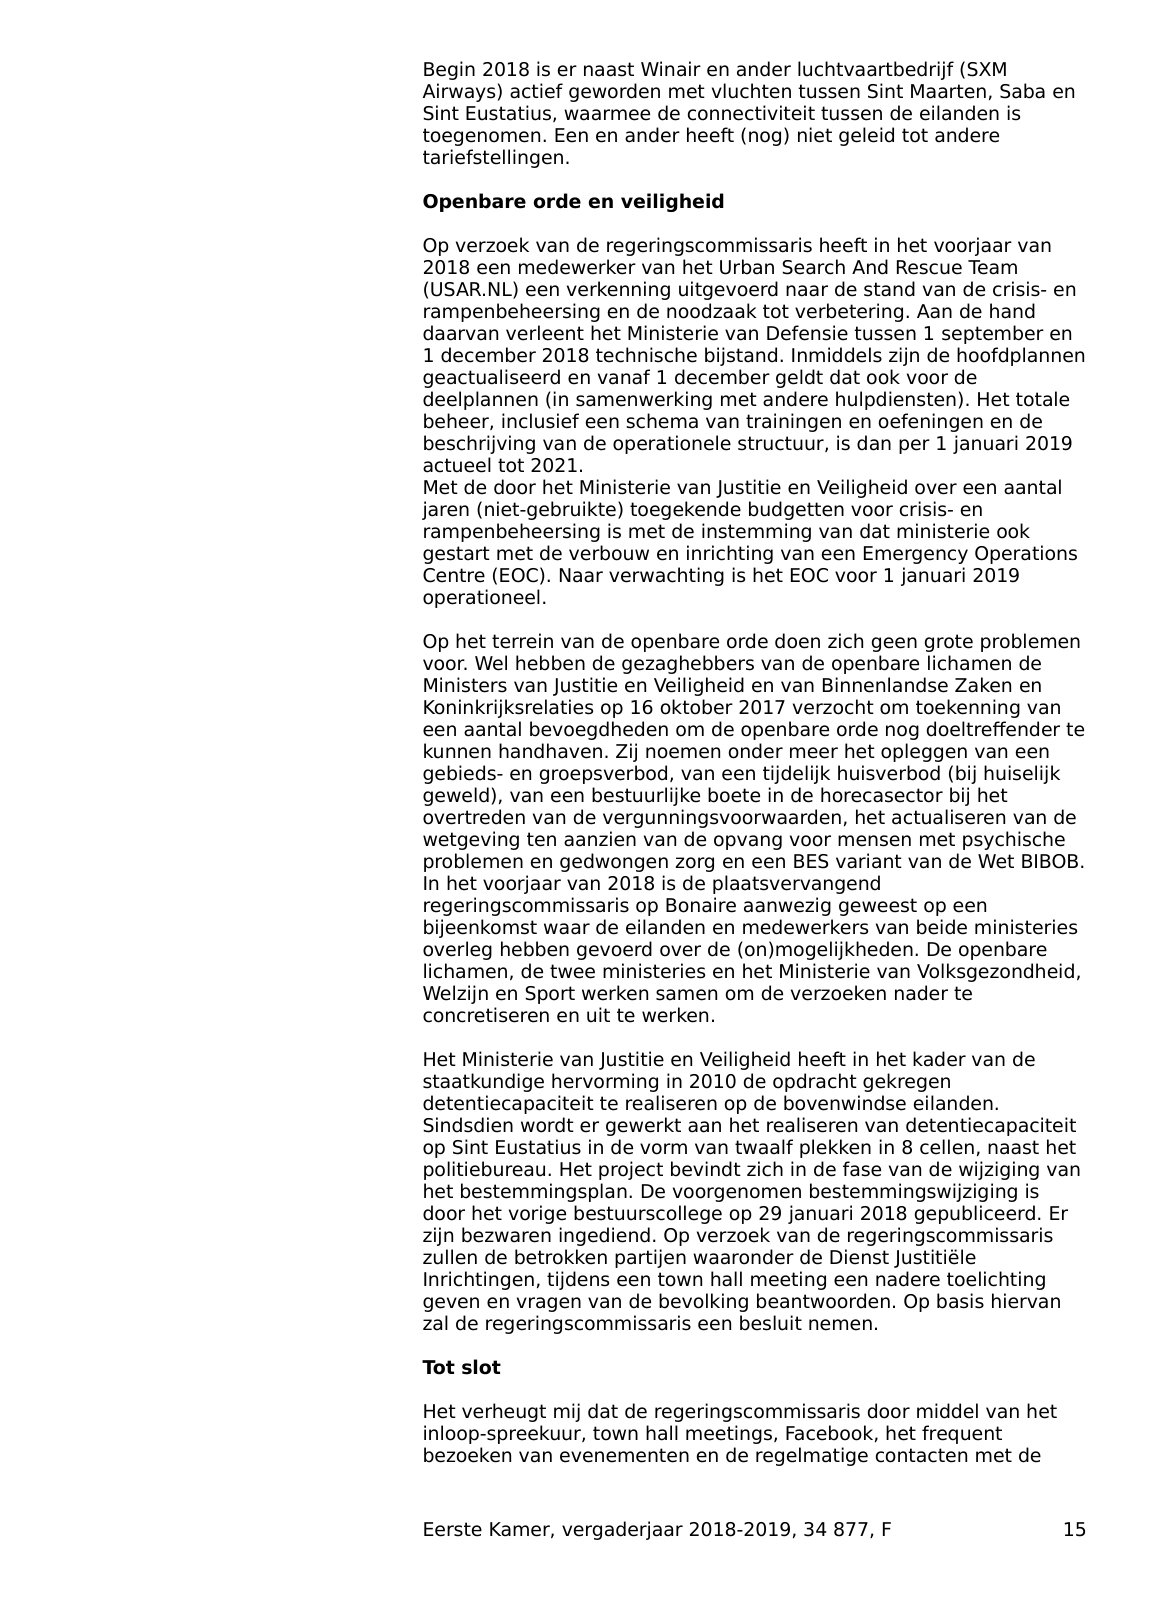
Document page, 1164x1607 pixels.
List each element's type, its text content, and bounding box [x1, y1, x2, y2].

text Op het terrein van de openbare orde doen zich geen grote problemen voor. Wel hebben de gezaghebbers van de openbare lichamen de Ministers van Justitie en Veiligheid en van Binnenlandse Zaken en Koninkrijksrelaties op 16 oktober 2017 verzocht om toekenning van een aantal bevoegdheden om de openbare orde nog doeltreffender te kunnen handhaven. Zij noemen onder meer het opleggen van een gebieds- en groepsverbod, van een tijdelijk huisverbod (bij huiselijk geweld), van een bestuurlijke boete in de horecasector bij het overtreden van de vergunningsvoorwaarden, het actualiseren van de wetgeving ten aanzien van de opvang voor mensen met psychische problemen en gedwongen zorg en een BES variant van de Wet BIBOB. In het voorjaar van 2018 is de plaatsvervangend regeringscommissaris op Bonaire aanwezig geweest op een bijeenkomst waar de eilanden en medewerkers van beide ministeries overleg hebben gevoerd over de (on)mogelijkheden. De openbare lichamen, de twee ministeries en het Ministerie van Volksgezondheid, Welzijn en Sport werken samen om de verzoeken nader te concretiseren en uit te werken. [422, 631, 1087, 1027]
subtitle Openbare orde en veiligheid [422, 191, 1087, 213]
text Het Ministerie van Justitie en Veiligheid heeft in het kader van de staatkundige hervorming in 2010 de opdracht gekregen detentiecapaciteit te realiseren op de bovenwindse eilanden. Sindsdien wordt er gewerkt aan het realiseren van detentiecapaciteit op Sint Eustatius in de vorm van twaalf plekken in 8 cellen, naast het politiebureau. Het project bevindt zich in de fase van de wijziging van het bestemmingsplan. De voorgenomen bestemmingswijziging is door het vorige bestuurscollege op 29 januari 2018 gepubliceerd. Er zijn bezwaren ingediend. Op verzoek van de regeringscommissaris zullen de betrokken partijen waaronder de Dienst Justitiële Inrichtingen, tijdens een town hall meeting een nadere toelichting geven en vragen van de bevolking beantwoorden. Op basis hiervan zal de regeringscommissaris een besluit nemen. [422, 1049, 1087, 1335]
subtitle Tot slot [422, 1357, 1087, 1379]
text Met de door het Ministerie van Justitie en Veiligheid over een aantal jaren (niet-gebruikte) toegekende budgetten voor crisis- en rampenbeheersing is met de instemming van dat ministerie ook gestart met de verbouw en inrichting van een Emergency Operations Centre (EOC). Naar verwachting is het EOC voor 1 januari 2019 operationeel. [422, 477, 1087, 609]
text Begin 2018 is er naast Winair en ander luchtvaartbedrijf (SXM Airways) actief geworden met vluchten tussen Sint Maarten, Saba en Sint Eustatius, waarmee de connectiviteit tussen de eilanden is toegenomen. Een en ander heeft (nog) niet geleid tot andere tariefstellingen. [422, 59, 1087, 169]
text Het verheugt mij dat de regeringscommissaris door middel van het inloop-spreekuur, town hall meetings, Facebook, het frequent bezoeken van evenementen en de regelmatige contacten met de [422, 1401, 1087, 1467]
text Op verzoek van de regeringscommissaris heeft in het voorjaar van 2018 een medewerker van het Urban Search And Rescue Team (USAR.NL) een verkenning uitgevoerd naar de stand van de crisis- en rampenbeheersing en de noodzaak tot verbetering. Aan de hand daarvan verleent het Ministerie van Defensie tussen 1 september en 1 december 2018 technische bijstand. Inmiddels zijn de hoofdplannen geactualiseerd en vanaf 1 december geldt dat ook voor de deelplannen (in samenwerking met andere hulpdiensten). Het totale beheer, inclusief een schema van trainingen en oefeningen en de beschrijving van de operationele structuur, is dan per 1 januari 2019 actueel tot 2021. [422, 235, 1087, 477]
